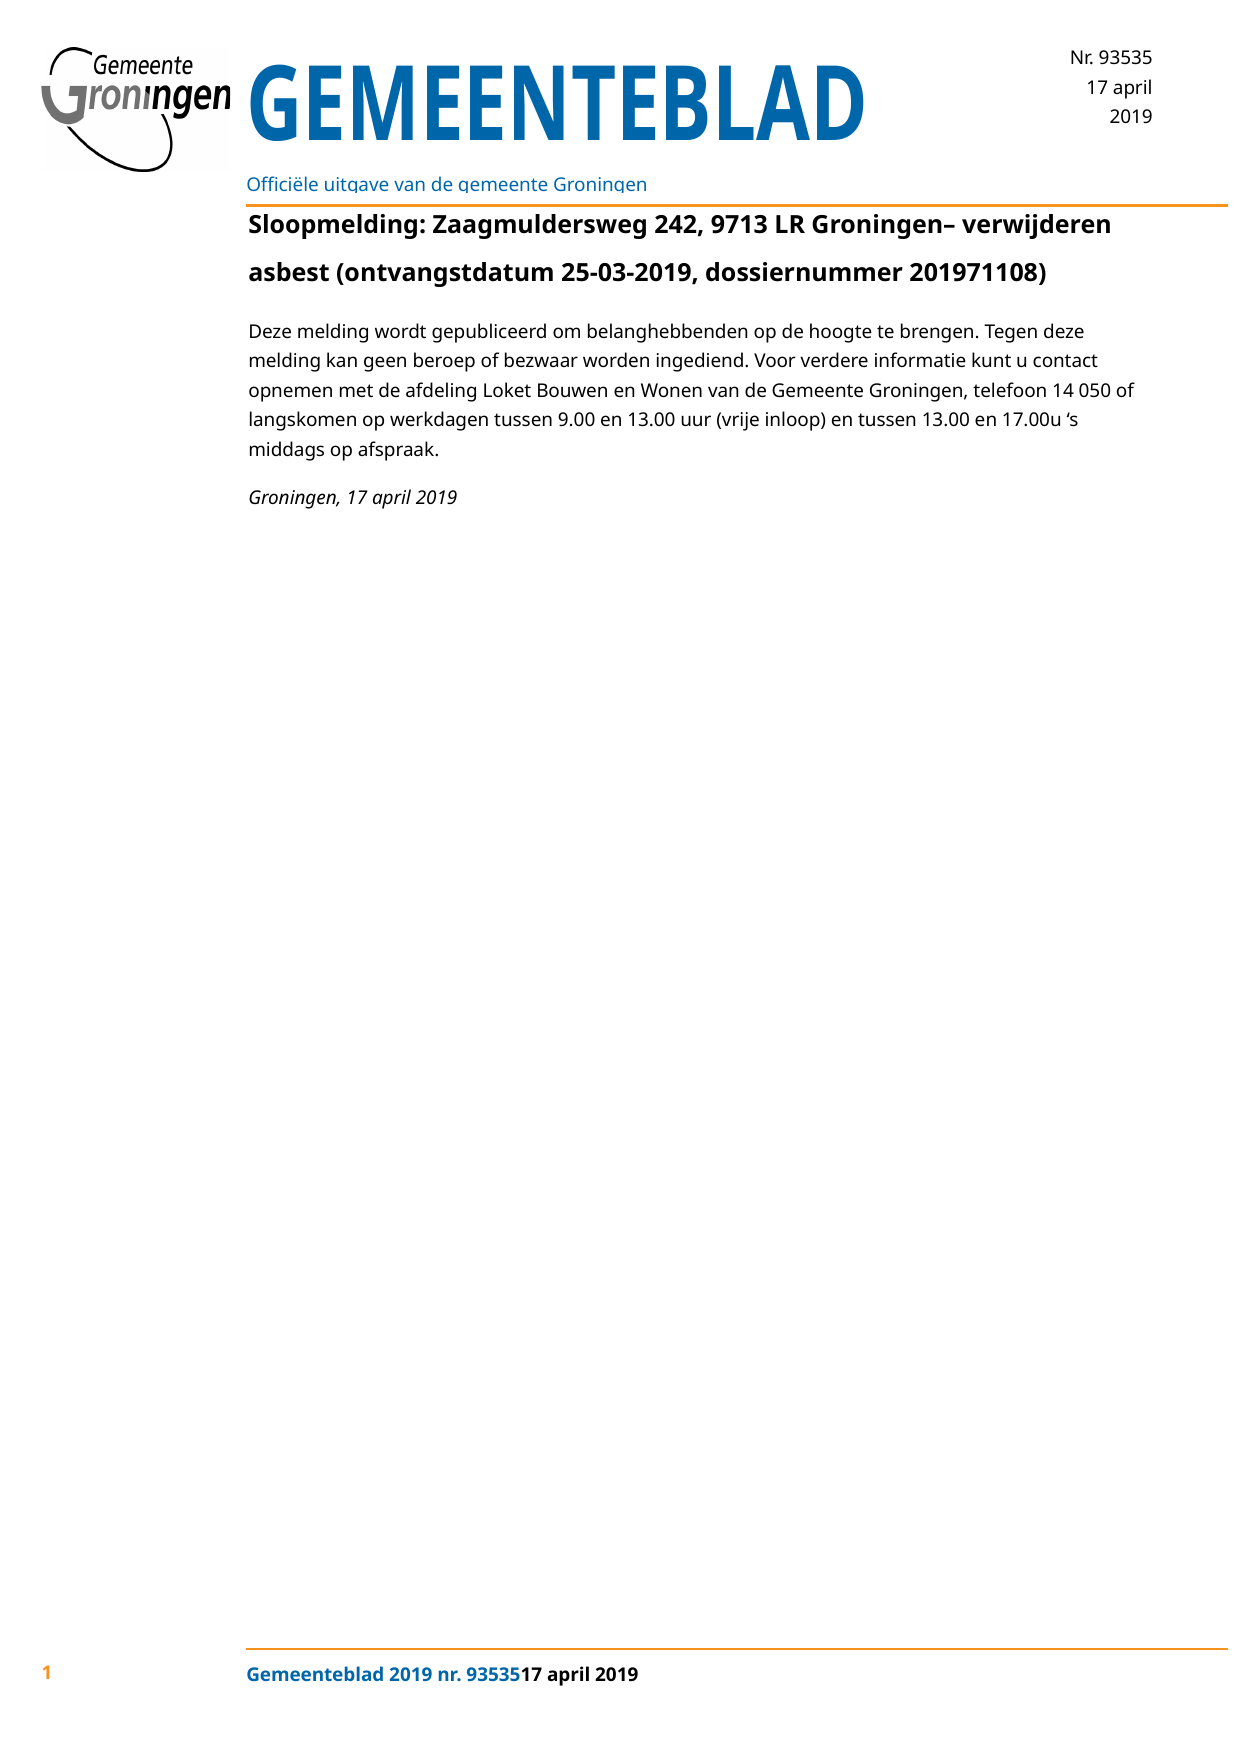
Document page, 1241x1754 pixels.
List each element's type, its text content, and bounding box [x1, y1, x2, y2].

text Groningen, 17 april 2019 [248, 484, 1152, 510]
text Deze melding wordt gepubliceerd om belanghebbenden op de hoogte te brengen. Tegen deze melding kan geen beroep of bezwaar worden ingediend. Voor verdere informatie kunt u contact opnemen met de afdeling Loket Bouwen en Wonen van de Gemeente Groningen, telefoon 14 050 of langskomen op werkdagen tussen 9.00 en 13.00 uur (vrije inloop) en tussen 13.00 en 17.00u ‘s middags op afspraak. [248, 318, 1152, 462]
picture [41, 47, 231, 172]
text Sloopmelding: Zaagmuldersweg 242, 9713 LR Groningen– verwijderen asbest (ontvangstdatum 25-03-2019, dossiernummer 201971108) [248, 207, 1152, 288]
